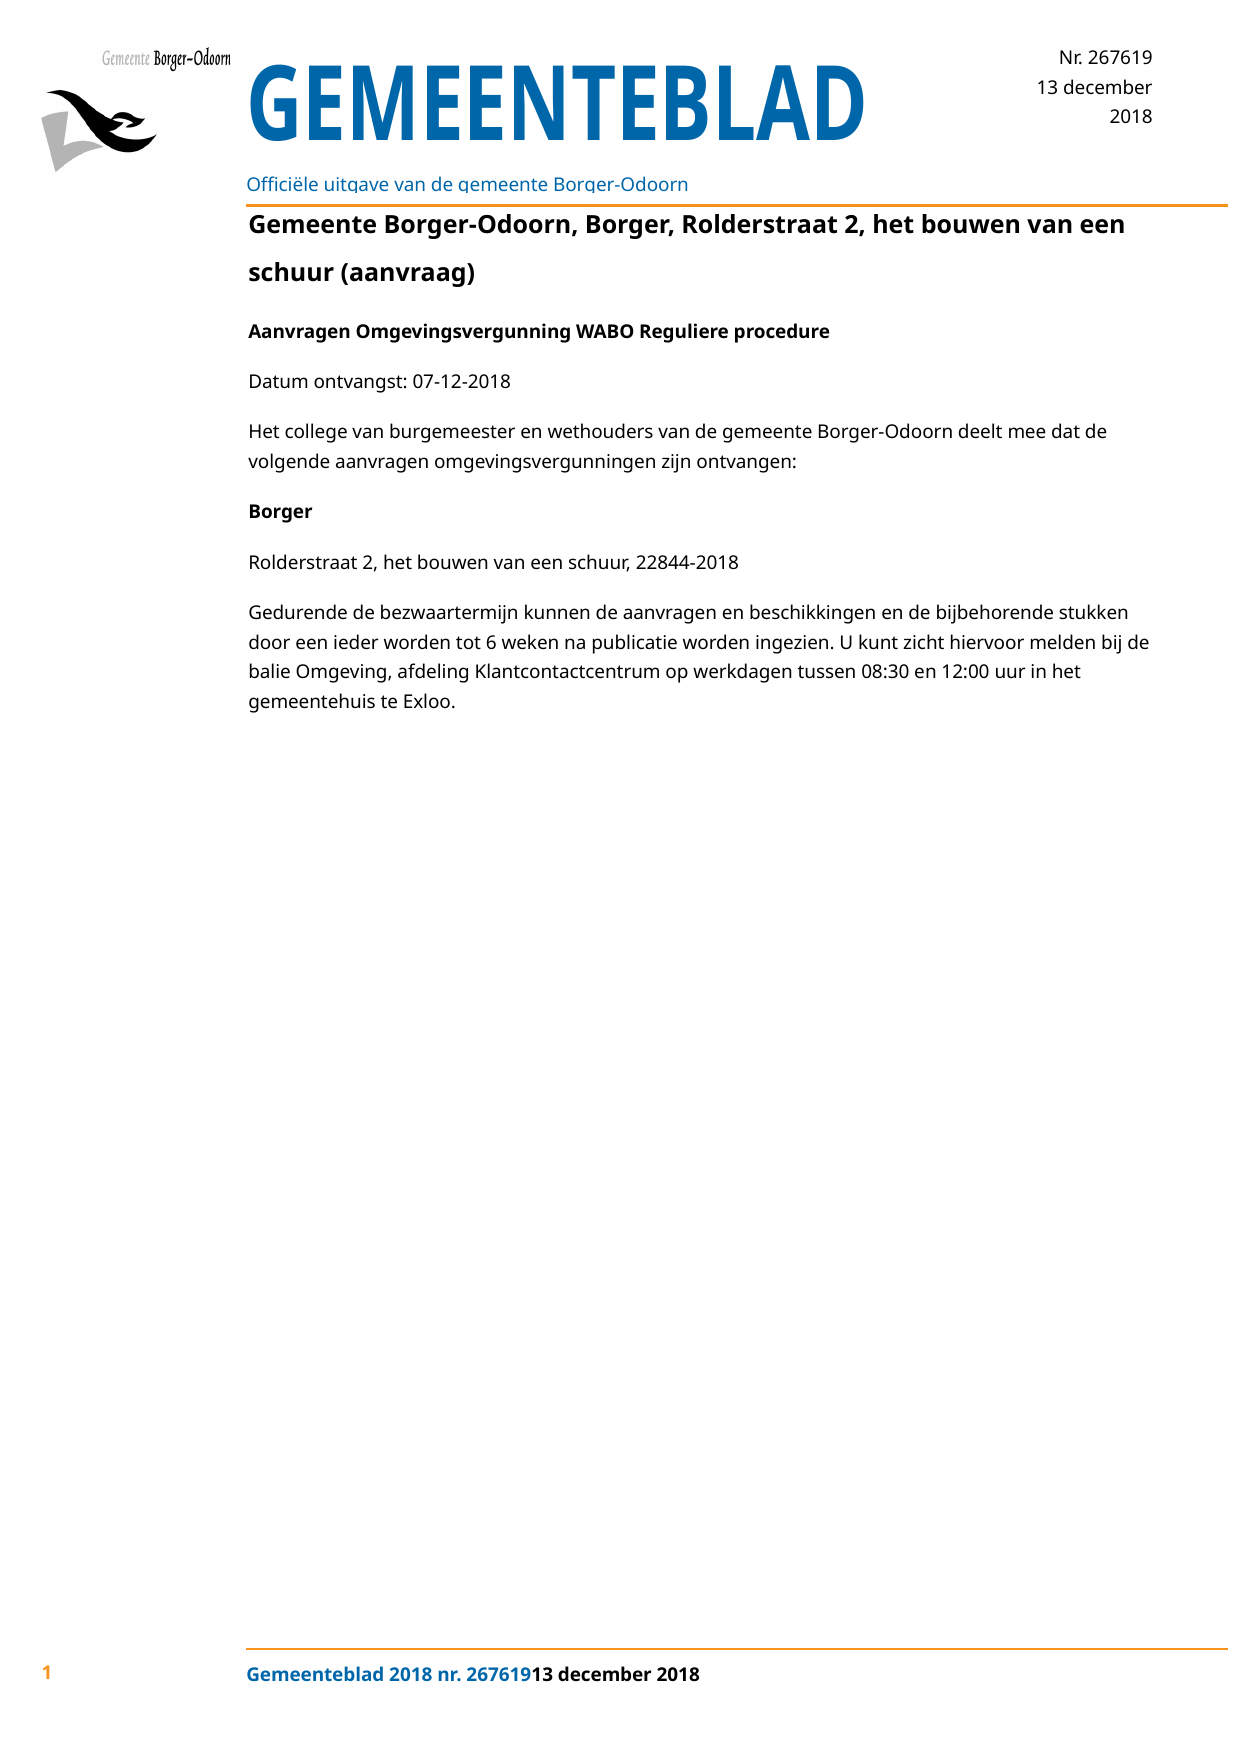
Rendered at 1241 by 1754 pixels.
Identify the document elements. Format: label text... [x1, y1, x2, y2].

text Gedurende de bezwaartermijn kunnen de aanvragen en beschikkingen en de bijbehorende stukken door een ieder worden tot 6 weken na publicatie worden ingezien. U kunt zicht hiervoor melden bij de balie Omgeving, afdeling Klantcontactcentrum op werkdagen tussen 08:30 en 12:00 uur in het gemeentehuis te Exloo. [248, 599, 1152, 714]
text Het college van burgemeester en wethouders van de gemeente Borger-Odoorn deelt mee dat de volgende aanvragen omgevingsvergunningen zijn ontvangen: [248, 419, 1152, 474]
text Aanvragen Omgevingsvergunning WABO Reguliere procedure [248, 318, 1152, 344]
text Rolderstraat 2, het bouwen van een schuur, 22844-2018 [248, 549, 1152, 575]
text Gemeente Borger-Odoorn, Borger, Rolderstraat 2, het bouwen van een schuur (aanvraag) [248, 207, 1152, 288]
text Borger [248, 499, 1152, 524]
picture [41, 47, 231, 172]
text Datum ontvangst: 07-12-2018 [248, 368, 1152, 394]
